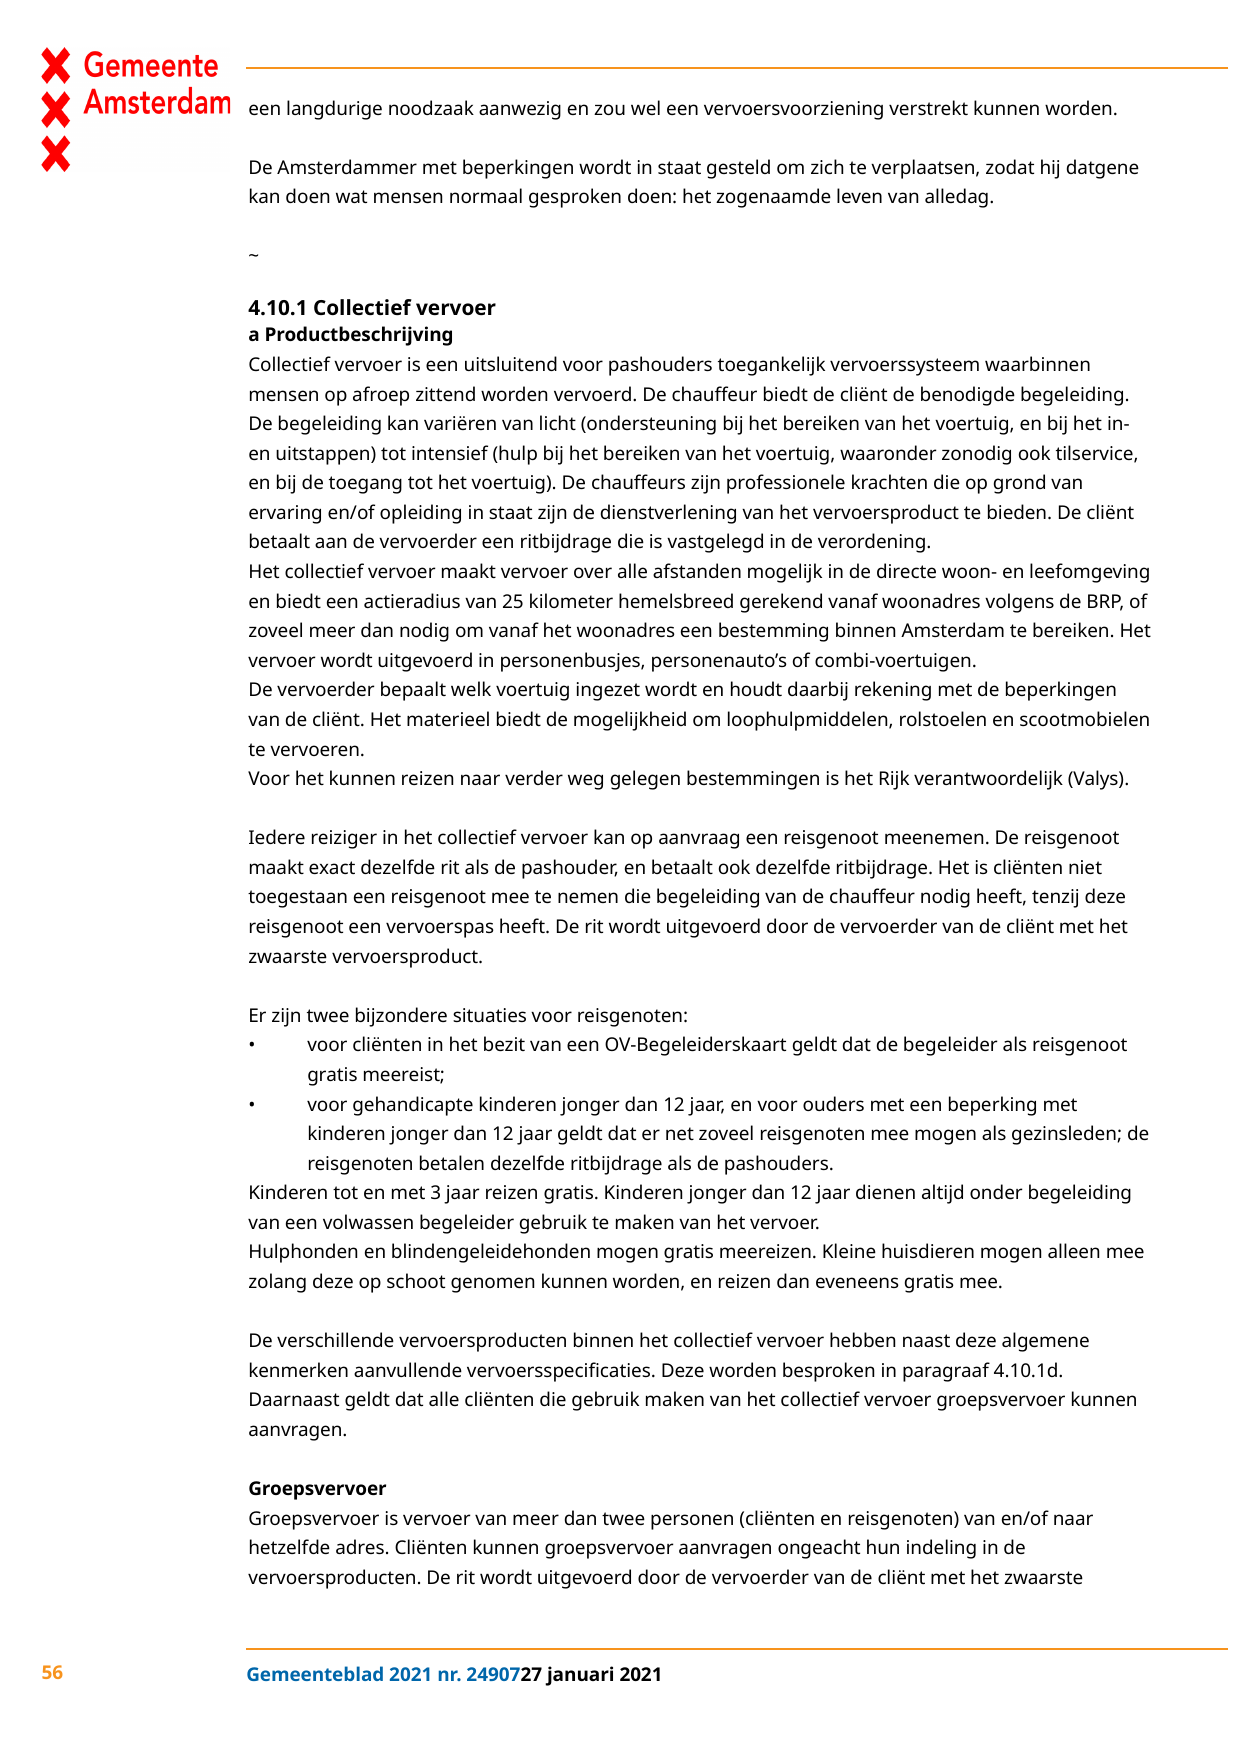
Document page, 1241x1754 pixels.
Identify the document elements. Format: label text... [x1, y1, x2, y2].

list voor gehandicapte kinderen jonger dan 12 jaar, en voor ouders met een beperking met kinderen jonger dan 12 jaar geldt dat er net zoveel reisgenoten mee mogen als gezinsleden; de reisgenoten betalen dezelfde ritbijdrage als de pashouders. [248, 1091, 1152, 1176]
text Collectief vervoer is een uitsluitend voor pashouders toegankelijk vervoerssysteem waarbinnen mensen op afroep zittend worden vervoerd. De chauffeur biedt de cliënt de benodigde begeleiding. De begeleiding kan variëren van licht (ondersteuning bij het bereiken van het voertuig, en bij het in- en uitstappen) tot intensief (hulp bij het bereiken van het voertuig, waaronder zonodig ook tilservice, en bij de toegang tot het voertuig). De chauffeurs zijn professionele krachten die op grond van ervaring en/of opleiding in staat zijn de dienstverlening van het vervoersproduct te bieden. De cliënt betaalt aan de vervoerder een ritbijdrage die is vastgelegd in de verordening. [248, 351, 1152, 554]
text Groepsvervoer [248, 1475, 1152, 1501]
text ~ [248, 243, 1152, 268]
text Hulphonden en blindengeleidehonden mogen gratis meereizen. Kleine huisdieren mogen alleen mee zolang deze op schoot genomen kunnen worden, en reizen dan eveneens gratis mee. [248, 1239, 1152, 1294]
text Er zijn twee bijzondere situaties voor reisgenoten: [248, 1002, 1152, 1028]
picture [41, 47, 231, 172]
text Iedere reiziger in het collectief vervoer kan op aanvraag een reisgenoot meenemen. De reisgenoot maakt exact dezelfde rit als de pashouder, en betaalt ook dezelfde ritbijdrage. Het is cliënten niet toegestaan een reisgenoot mee te nemen die begeleiding van de chauffeur nodig heeft, tenzij deze reisgenoot een vervoerspas heeft. De rit wordt uitgevoerd door de vervoerder van de cliënt met het zwaarste vervoersproduct. [248, 824, 1152, 968]
text De verschillende vervoersproducten binnen het collectief vervoer hebben naast deze algemene kenmerken aanvullende vervoersspecificaties. Deze worden besproken in paragraaf 4.10.1d. Daarnaast geldt dat alle cliënten die gebruik maken van het collectief vervoer groepsvervoer kunnen aanvragen. [248, 1327, 1152, 1442]
text Voor het kunnen reizen naar verder weg gelegen bestemmingen is het Rijk verantwoordelijk (Valys). [248, 765, 1152, 791]
text 4.10.1 Collectief vervoer [248, 293, 1152, 322]
text Het collectief vervoer maakt vervoer over alle afstanden mogelijk in de directe woon- en leefomgeving en biedt een actieradius van 25 kilometer hemelsbreed gerekend vanaf woonadres volgens de BRP, of zoveel meer dan nodig om vanaf het woonadres een bestemming binnen Amsterdam te bereiken. Het vervoer wordt uitgevoerd in personenbusjes, personenauto’s of combi-voertuigen. [248, 558, 1152, 673]
text De Amsterdammer met beperkingen wordt in staat gesteld om zich te verplaatsen, zodat hij datgene kan doen wat mensen normaal gesproken doen: het zogenaamde leven van alledag. [248, 154, 1152, 209]
text een langdurige noodzaak aanwezig en zou wel een vervoersvoorziening verstrekt kunnen worden. [248, 95, 1152, 121]
text Kinderen tot en met 3 jaar reizen gratis. Kinderen jonger dan 12 jaar dienen altijd onder begeleiding van een volwassen begeleider gebruik te maken van het vervoer. [248, 1179, 1152, 1235]
text Groepsvervoer is vervoer van meer dan twee personen (cliënten en reisgenoten) van en/of naar hetzelfde adres. Cliënten kunnen groepsvervoer aanvragen ongeacht hun indeling in de vervoersproducten. De rit wordt uitgevoerd door de vervoerder van de cliënt met het zwaarste [248, 1505, 1152, 1590]
list voor cliënten in het bezit van een OV-Begeleiderskaart geldt dat de begeleider als reisgenoot gratis meereist; [248, 1032, 1152, 1087]
text De vervoerder bepaalt welk voertuig ingezet wordt en houdt daarbij rekening met de beperkingen van de cliënt. Het materieel biedt de mogelijkheid om loophulpmiddelen, rolstoelen en scootmobielen te vervoeren. [248, 677, 1152, 761]
text a Productbeschrijving [248, 322, 1152, 347]
